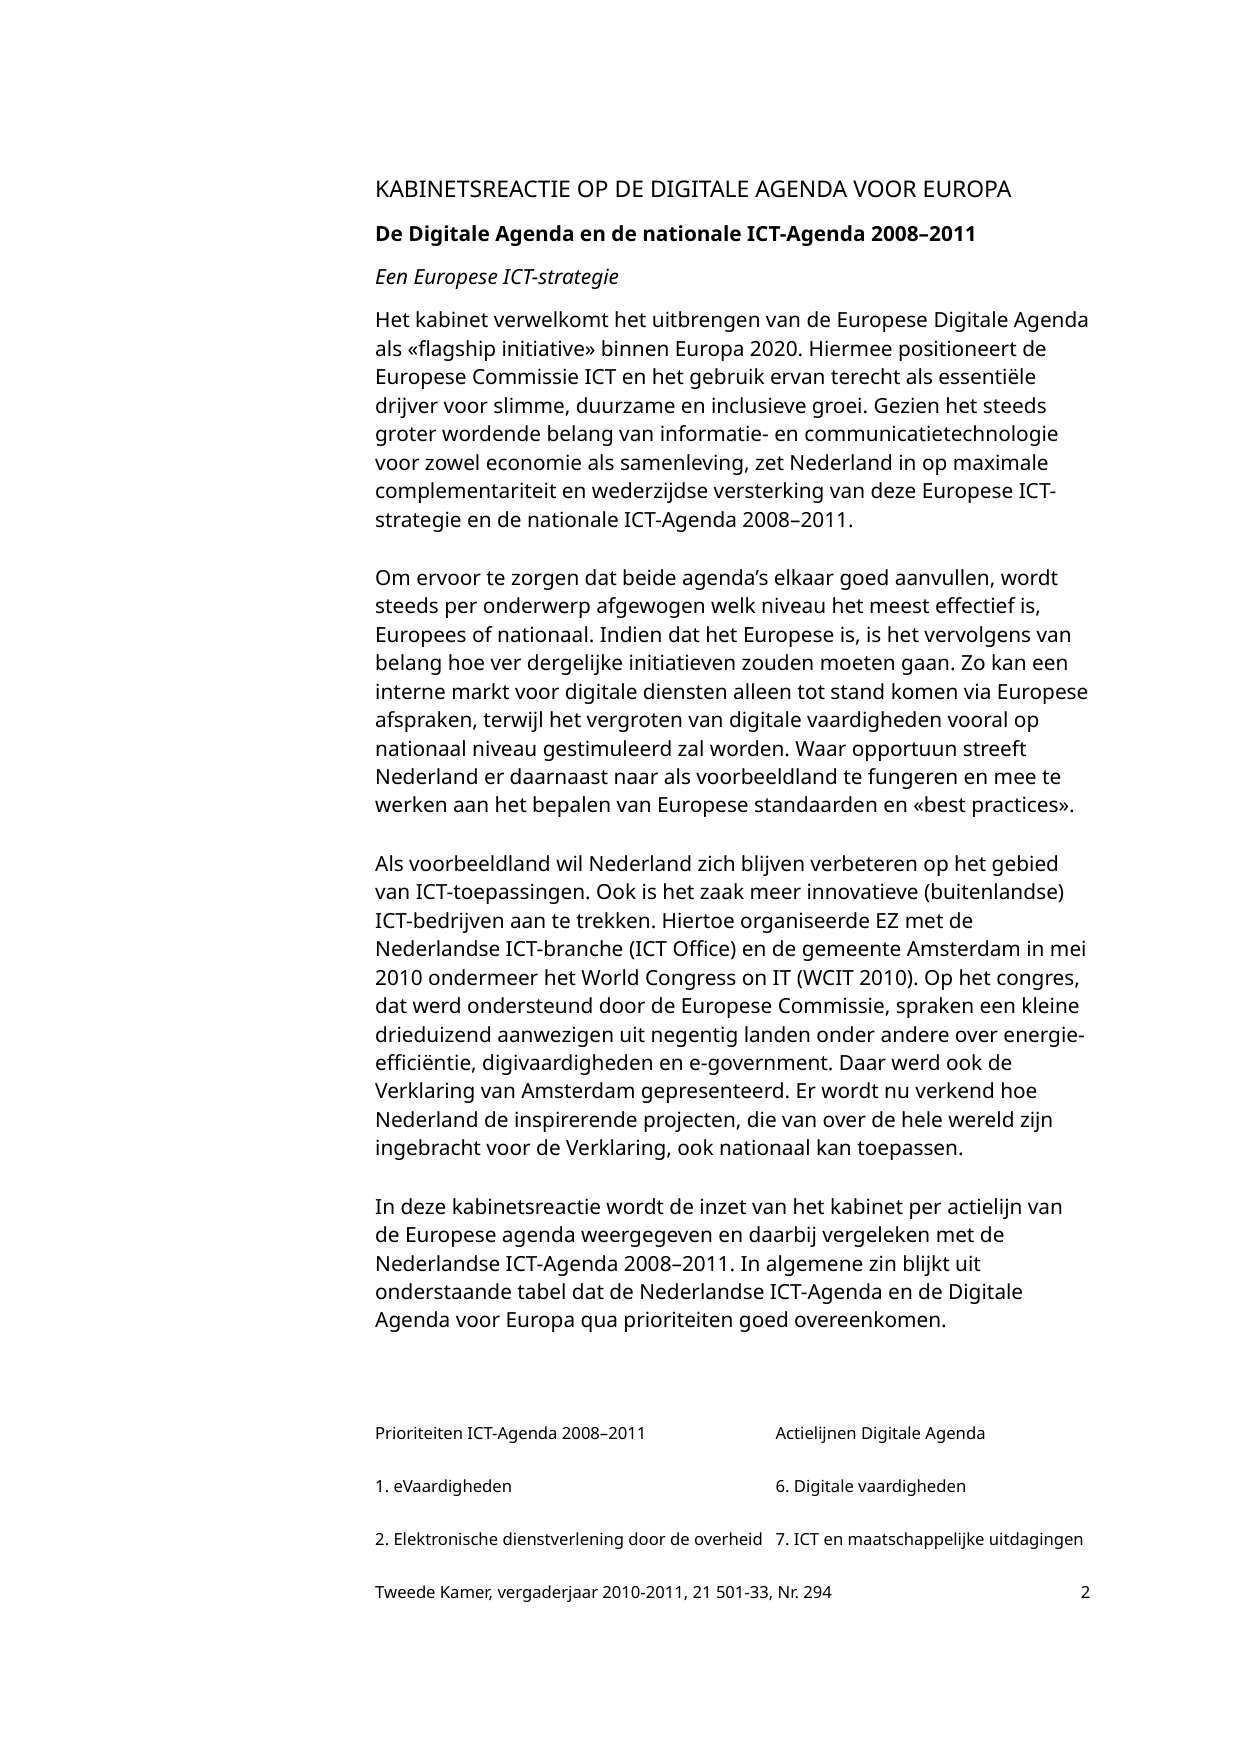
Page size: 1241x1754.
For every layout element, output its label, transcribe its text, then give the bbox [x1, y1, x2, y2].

table_header Actielijnen Digitale Agenda [775, 1422, 1090, 1475]
text In deze kabinetsreactie wordt de inzet van het kabinet per actielijn van de Europese agenda weergegeven en daarbij vergeleken met de Nederlandse ICT-Agenda 2008–2011. In algemene zin blijkt uit onderstaande tabel dat de Nederlandse ICT-Agenda en de Digitale Agenda voor Europa qua prioriteiten goed overeenkomen. [375, 1192, 1090, 1334]
table_cell 7. ICT en maatschappelijke uitdagingen [775, 1528, 1090, 1550]
text Als voorbeeldland wil Nederland zich blijven verbeteren op het gebied van ICT-toepassingen. Ook is het zaak meer innovatieve (buitenlandse) ICT-bedrijven aan te trekken. Hiertoe organiseerde EZ met de Nederlandse ICT-branche (ICT Office) en de gemeente Amsterdam in mei 2010 ondermeer het World Congress on IT (WCIT 2010). Op het congres, dat werd ondersteund door de Europese Commissie, spraken een kleine drieduizend aanwezigen uit negentig landen onder andere over energie-efficiëntie, digivaardigheden en e-government. Daar werd ook de Verklaring van Amsterdam gepresenteerd. Er wordt nu verkend hoe Nederland de inspirerende projecten, die van over de hele wereld zijn ingebracht voor de Verklaring, ook nationaal kan toepassen. [375, 849, 1090, 1162]
table_header Prioriteiten ICT-Agenda 2008–2011 [375, 1422, 775, 1475]
text De Digitale Agenda en de nationale ICT-Agenda 2008–2011 [375, 219, 1090, 247]
table_cell 6. Digitale vaardigheden [775, 1475, 1090, 1527]
subtitle KABINETSREACTIE OP DE DIGITALE AGENDA VOOR EUROPA [375, 172, 1090, 204]
text Om ervoor te zorgen dat beide agenda’s elkaar goed aanvullen, wordt steeds per onderwerp afgewogen welk niveau het meest effectief is, Europees of nationaal. Indien dat het Europese is, is het vervolgens van belang hoe ver dergelijke initiatieven zouden moeten gaan. Zo kan een interne markt voor digitale diensten alleen tot stand komen via Europese afspraken, terwijl het vergroten van digitale vaardigheden vooral op nationaal niveau gestimuleerd zal worden. Waar opportuun streeft Nederland er daarnaast naar als voorbeeldland te fungeren en mee te werken aan het bepalen van Europese standaarden en «best practices». [375, 563, 1090, 819]
text Het kabinet verwelkomt het uitbrengen van de Europese Digitale Agenda als «flagship initiative» binnen Europa 2020. Hiermee positioneert de Europese Commissie ICT en het gebruik ervan terecht als essentiële drijver voor slimme, duurzame en inclusieve groei. Gezien het steeds groter wordende belang van informatie- en communicatietechnologie voor zowel economie als samenleving, zet Nederland in op maximale complementariteit en wederzijdse versterking van deze Europese ICT-strategie en de nationale ICT-Agenda 2008–2011. [375, 306, 1090, 533]
text Een Europese ICT-strategie [375, 262, 1090, 291]
table_cell 2. Elektronische dienstverlening door de overheid [375, 1528, 775, 1550]
table_cell 1. eVaardigheden [375, 1475, 775, 1527]
